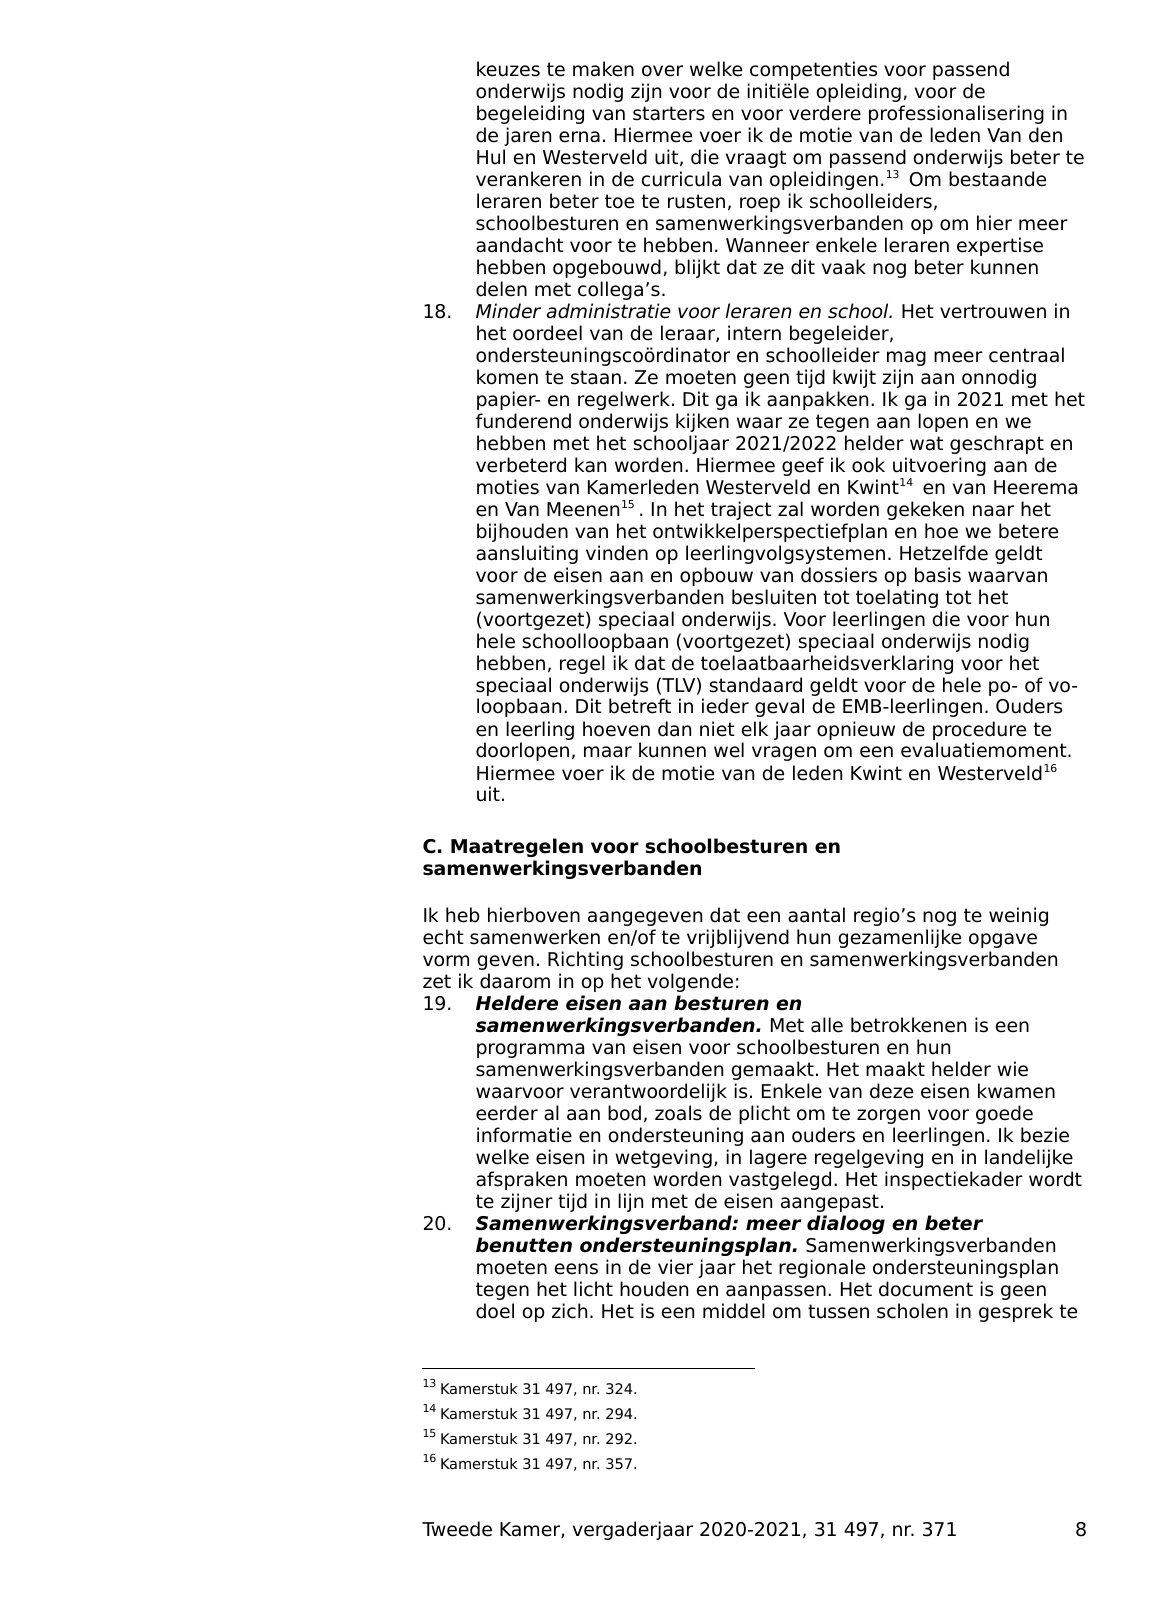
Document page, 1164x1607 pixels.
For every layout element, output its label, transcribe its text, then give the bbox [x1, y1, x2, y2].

text 20. Samenwerkingsverband: meer dialoog en beter benutten ondersteuningsplan. Samenwerkingsverbanden moeten eens in de vier jaar het regionale ondersteuningsplan tegen het licht houden en aanpassen. Het document is geen doel op zich. Het is een middel om tussen scholen in gesprek te [422, 1213, 1087, 1323]
text Kamerstuk 31 497, nr. 292. [422, 1427, 1087, 1449]
text 19. Heldere eisen aan besturen en samenwerkingsverbanden. Met alle betrokkenen is een programma van eisen voor schoolbesturen en hun samenwerkingsverbanden gemaakt. Het maakt helder wie waarvoor verantwoordelijk is. Enkele van deze eisen kwamen eerder al aan bod, zoals de plicht om te zorgen voor goede informatie en ondersteuning aan ouders en leerlingen. Ik bezie welke eisen in wetgeving, in lagere regelgeving en in landelijke afspraken moeten worden vastgelegd. Het inspectiekader wordt te zijner tijd in lijn met de eisen aangepast. [422, 993, 1087, 1213]
text keuzes te maken over welke competenties voor passend onderwijs nodig zijn voor de initiële opleiding, voor de begeleiding van starters en voor verdere professionalisering in de jaren erna. Hiermee voer ik de motie van de leden Van den Hul en Westerveld uit, die vraagt om passend onderwijs beter te verankeren in de curricula van opleidingen. Om bestaande leraren beter toe te rusten, roep ik schoolleiders, schoolbesturen en samenwerkingsverbanden op om hier meer aandacht voor te hebben. Wanneer enkele leraren expertise hebben opgebouwd, blijkt dat ze dit vaak nog beter kunnen delen met collega’s. [422, 59, 1087, 301]
text Ik heb hierboven aangegeven dat een aantal regio’s nog te weinig echt samenwerken en/of te vrijblijvend hun gezamenlijke opgave vorm geven. Richting schoolbesturen en samenwerkingsverbanden zet ik daarom in op het volgende: [422, 905, 1087, 993]
text Kamerstuk 31 497, nr. 294. [422, 1402, 1087, 1424]
text Kamerstuk 31 497, nr. 324. [422, 1377, 1087, 1399]
text Kamerstuk 31 497, nr. 357. [422, 1452, 1087, 1474]
text 18. Minder administratie voor leraren en school. Het vertrouwen in het oordeel van de leraar, intern begeleider, ondersteuningscoördinator en schoolleider mag meer centraal komen te staan. Ze moeten geen tijd kwijt zijn aan onnodig papier- en regelwerk. Dit ga ik aanpakken. Ik ga in 2021 met het funderend onderwijs kijken waar ze tegen aan lopen en we hebben met het schooljaar 2021/2022 helder wat geschrapt en verbeterd kan worden. Hiermee geef ik ook uitvoering aan de moties van Kamerleden Westerveld en Kwint en van Heerema en Van Meenen. In het traject zal worden gekeken naar het bijhouden van het ontwikkelperspectiefplan en hoe we betere aansluiting vinden op leerlingvolgsystemen. Hetzelfde geldt voor de eisen aan en opbouw van dossiers op basis waarvan samenwerkingsverbanden besluiten tot toelating tot het (voortgezet) speciaal onderwijs. Voor leerlingen die voor hun hele schoolloopbaan (voortgezet) speciaal onderwijs nodig hebben, regel ik dat de toelaatbaarheidsverklaring voor het speciaal onderwijs (TLV) standaard geldt voor de hele po- of vo-loopbaan. Dit betreft in ieder geval de EMB-leerlingen. Ouders en leerling hoeven dan niet elk jaar opnieuw de procedure te doorlopen, maar kunnen wel vragen om een evaluatiemoment. Hiermee voer ik de motie van de leden Kwint en Westerveld uit. [422, 301, 1087, 806]
subtitle C. Maatregelen voor schoolbesturen en samenwerkingsverbanden [422, 836, 1087, 880]
